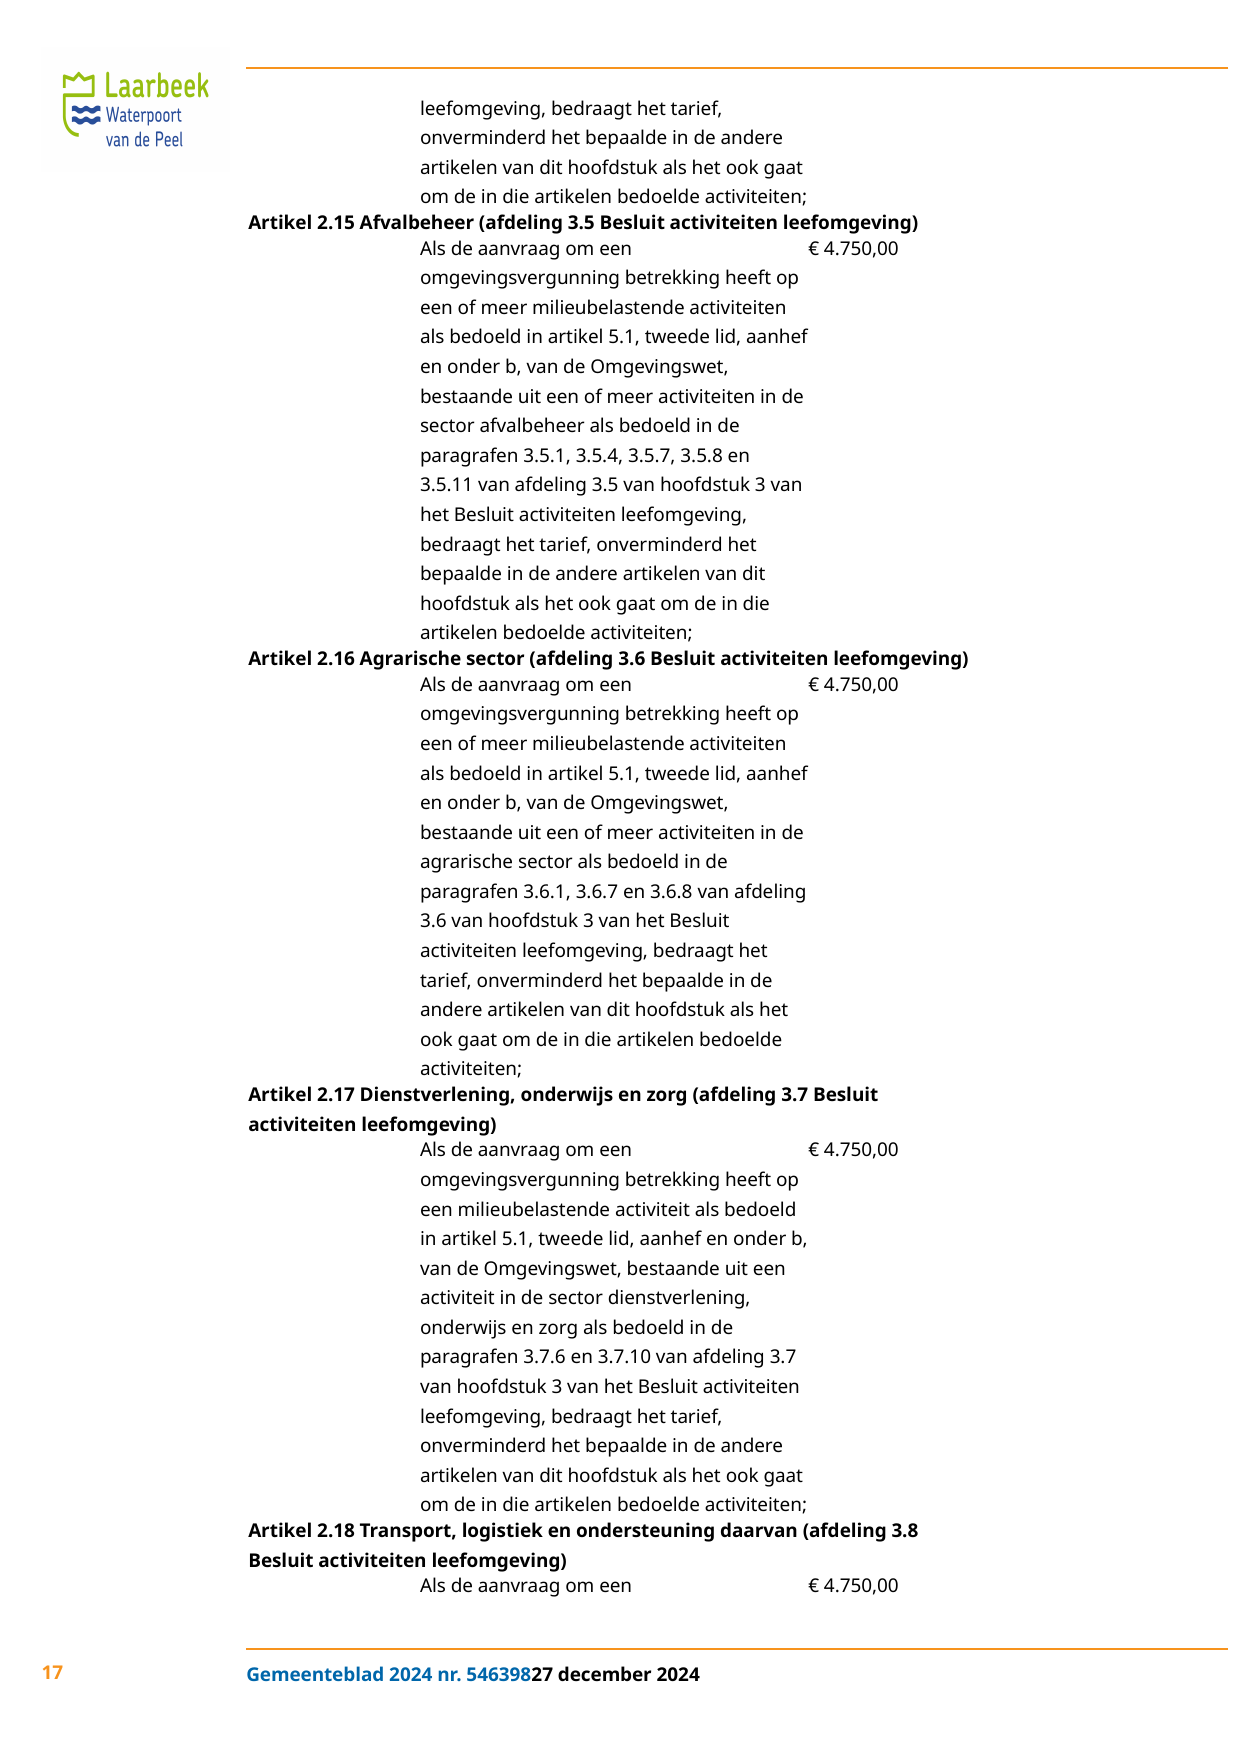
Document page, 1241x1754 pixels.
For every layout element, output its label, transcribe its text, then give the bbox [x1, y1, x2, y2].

table_cell € 4.750,00 [808, 1573, 980, 1598]
table_cell € 4.750,00 [808, 235, 980, 645]
table_cell Als de aanvraag om een omgevingsvergunning betrekking heeft op een of meer milieubelastende activiteiten als bedoeld in artikel 5.1, tweede lid, aanhef en onder b, van de Omgevingswet, bestaande uit een of meer activiteiten in de sector afvalbeheer als bedoeld in de paragrafen 3.5.1, 3.5.4, 3.5.7, 3.5.8 en 3.5.11 van afdeling 3.5 van hoofdstuk 3 van het Besluit activiteiten leefomgeving, bedraagt het tarief, onverminderd het bepaalde in de andere artikelen van dit hoofdstuk als het ook gaat om de in die artikelen bedoelde activiteiten; [420, 235, 808, 645]
table_cell Als de aanvraag om een omgevingsvergunning betrekking heeft op een milieubelastende activiteit als bedoeld in artikel 5.1, tweede lid, aanhef en onder b, van de Omgevingswet, bestaande uit een activiteit in de sector dienstverlening, onderwijs en zorg als bedoeld in de paragrafen 3.7.6 en 3.7.10 van afdeling 3.7 van hoofdstuk 3 van het Besluit activiteiten leefomgeving, bedraagt het tarief, onverminderd het bepaalde in de andere artikelen van dit hoofdstuk als het ook gaat om de in die artikelen bedoelde activiteiten; [420, 1137, 808, 1517]
table_cell [808, 95, 980, 209]
table_cell [248, 1137, 420, 1517]
table_cell Artikel 2.16 Agrarische sector (afdeling 3.6 Besluit activiteiten leefomgeving) [248, 645, 980, 671]
table_cell [980, 95, 1152, 209]
table_cell [980, 671, 1152, 1081]
table_cell € 4.750,00 [808, 671, 980, 1081]
table_cell [980, 1137, 1152, 1517]
picture [41, 47, 231, 172]
table_cell [980, 1573, 1152, 1598]
table_cell € 4.750,00 [808, 1137, 980, 1517]
table_cell [248, 1573, 420, 1598]
table_cell [980, 235, 1152, 645]
table_cell [248, 671, 420, 1081]
table_cell Artikel 2.18 Transport, logistiek en ondersteuning daarvan (afdeling 3.8 Besluit activiteiten leefomgeving) [248, 1518, 980, 1573]
table_cell [248, 95, 420, 209]
table_cell [248, 235, 420, 645]
table_cell Artikel 2.15 Afvalbeheer (afdeling 3.5 Besluit activiteiten leefomgeving) [248, 209, 980, 235]
table_cell leefomgeving, bedraagt het tarief, onverminderd het bepaalde in de andere artikelen van dit hoofdstuk als het ook gaat om de in die artikelen bedoelde activiteiten; [420, 95, 808, 209]
table_cell Als de aanvraag om een omgevingsvergunning betrekking heeft op een of meer milieubelastende activiteiten als bedoeld in artikel 5.1, tweede lid, aanhef en onder b, van de Omgevingswet, bestaande uit een of meer activiteiten in de agrarische sector als bedoeld in de paragrafen 3.6.1, 3.6.7 en 3.6.8 van afdeling 3.6 van hoofdstuk 3 van het Besluit activiteiten leefomgeving, bedraagt het tarief, onverminderd het bepaalde in de andere artikelen van dit hoofdstuk als het ook gaat om de in die artikelen bedoelde activiteiten; [420, 671, 808, 1081]
table_cell Artikel 2.17 Dienstverlening, onderwijs en zorg (afdeling 3.7 Besluit activiteiten leefomgeving) [248, 1081, 980, 1137]
table_cell Als de aanvraag om een [420, 1573, 808, 1598]
